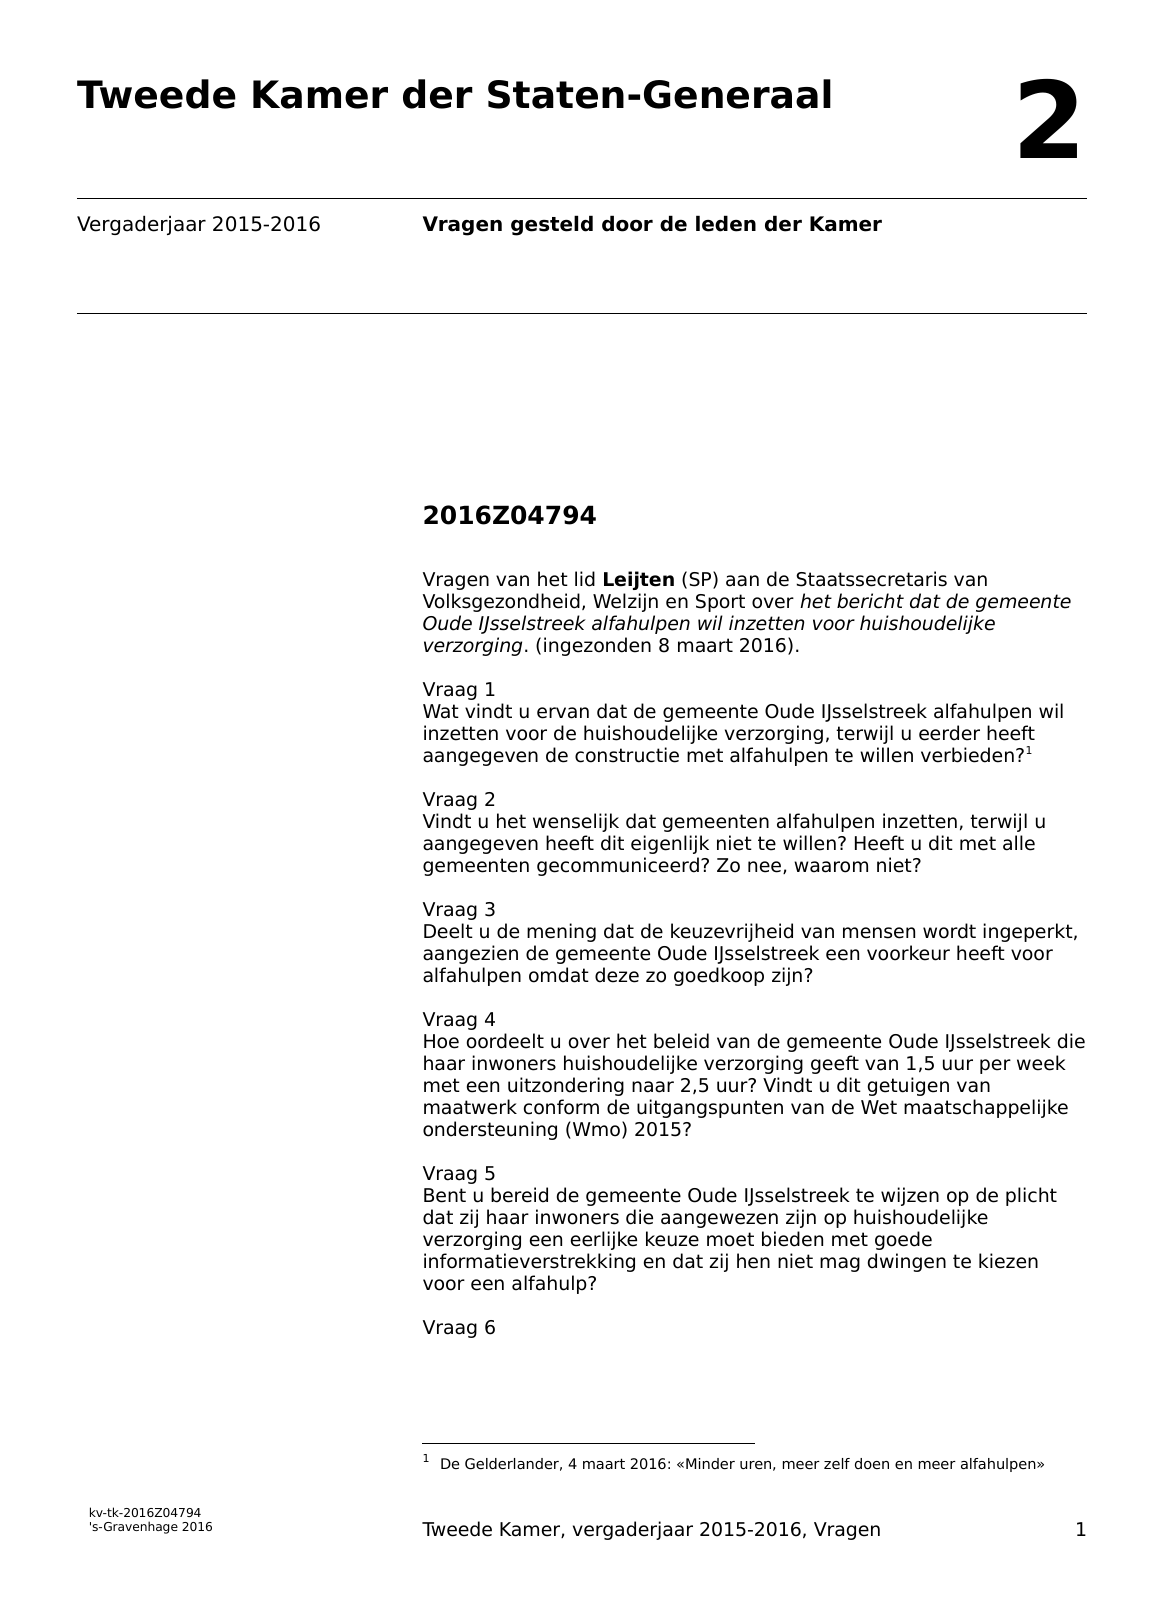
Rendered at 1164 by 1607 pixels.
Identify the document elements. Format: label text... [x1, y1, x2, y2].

text Vraag 3 [422, 899, 1087, 921]
text Bent u bereid de gemeente Oude IJsselstreek te wijzen op de plicht dat zij haar inwoners die aangewezen zijn op huishoudelijke verzorging een eerlijke keuze moet bieden met goede informatieverstrekking en dat zij hen niet mag dwingen te kiezen voor een alfahulp? [422, 1185, 1087, 1295]
text De Gelderlander, 4 maart 2016: «Minder uren, meer zelf doen en meer alfahulpen» [422, 1452, 1087, 1474]
table_header Tweede Kamer der Staten-Generaal [77, 59, 886, 198]
text Vraag 1 [422, 679, 1087, 701]
text Vraag 2 [422, 789, 1087, 811]
text Vraag 6 [422, 1317, 1087, 1339]
text Deelt u de mening dat de keuzevrijheid van mensen wordt ingeperkt, aangezien de gemeente Oude IJsselstreek een voorkeur heeft voor alfahulpen omdat deze zo goedkoop zijn? [422, 921, 1087, 987]
table_cell Vragen gesteld door de leden der Kamer [422, 199, 1087, 313]
text Vraag 4 [422, 1009, 1087, 1031]
text Vindt u het wenselijk dat gemeenten alfahulpen inzetten, terwijl u aangegeven heeft dit eigenlijk niet te willen? Heeft u dit met alle gemeenten gecommuniceerd? Zo nee, waarom niet? [422, 811, 1087, 877]
text Hoe oordeelt u over het beleid van de gemeente Oude IJsselstreek die haar inwoners huishoudelijke verzorging geeft van 1,5 uur per week met een uitzondering naar 2,5 uur? Vindt u dit getuigen van maatwerk conform de uitgangspunten van de Wet maatschappelijke ondersteuning (Wmo) 2015? [422, 1031, 1087, 1141]
text Vragen van het lid Leijten (SP) aan de Staatssecretaris van Volksgezondheid, Welzijn en Sport over het bericht dat de gemeente Oude IJsselstreek alfahulpen wil inzetten voor huishoudelijke verzorging. (ingezonden 8 maart 2016). [422, 569, 1087, 657]
text Vraag 5 [422, 1163, 1087, 1185]
table_header 2 [886, 59, 1087, 198]
text 's-Gravenhage 2016 [88, 1520, 323, 1534]
text Wat vindt u ervan dat de gemeente Oude IJsselstreek alfahulpen wil inzetten voor de huishoudelijke verzorging, terwijl u eerder heeft aangegeven de constructie met alfahulpen te willen verbieden? [422, 701, 1087, 767]
text 2016Z04794 [422, 501, 1087, 531]
table_cell Vergaderjaar 2015-2016 [77, 199, 422, 313]
text kv-tk-2016Z04794 [88, 1506, 323, 1520]
